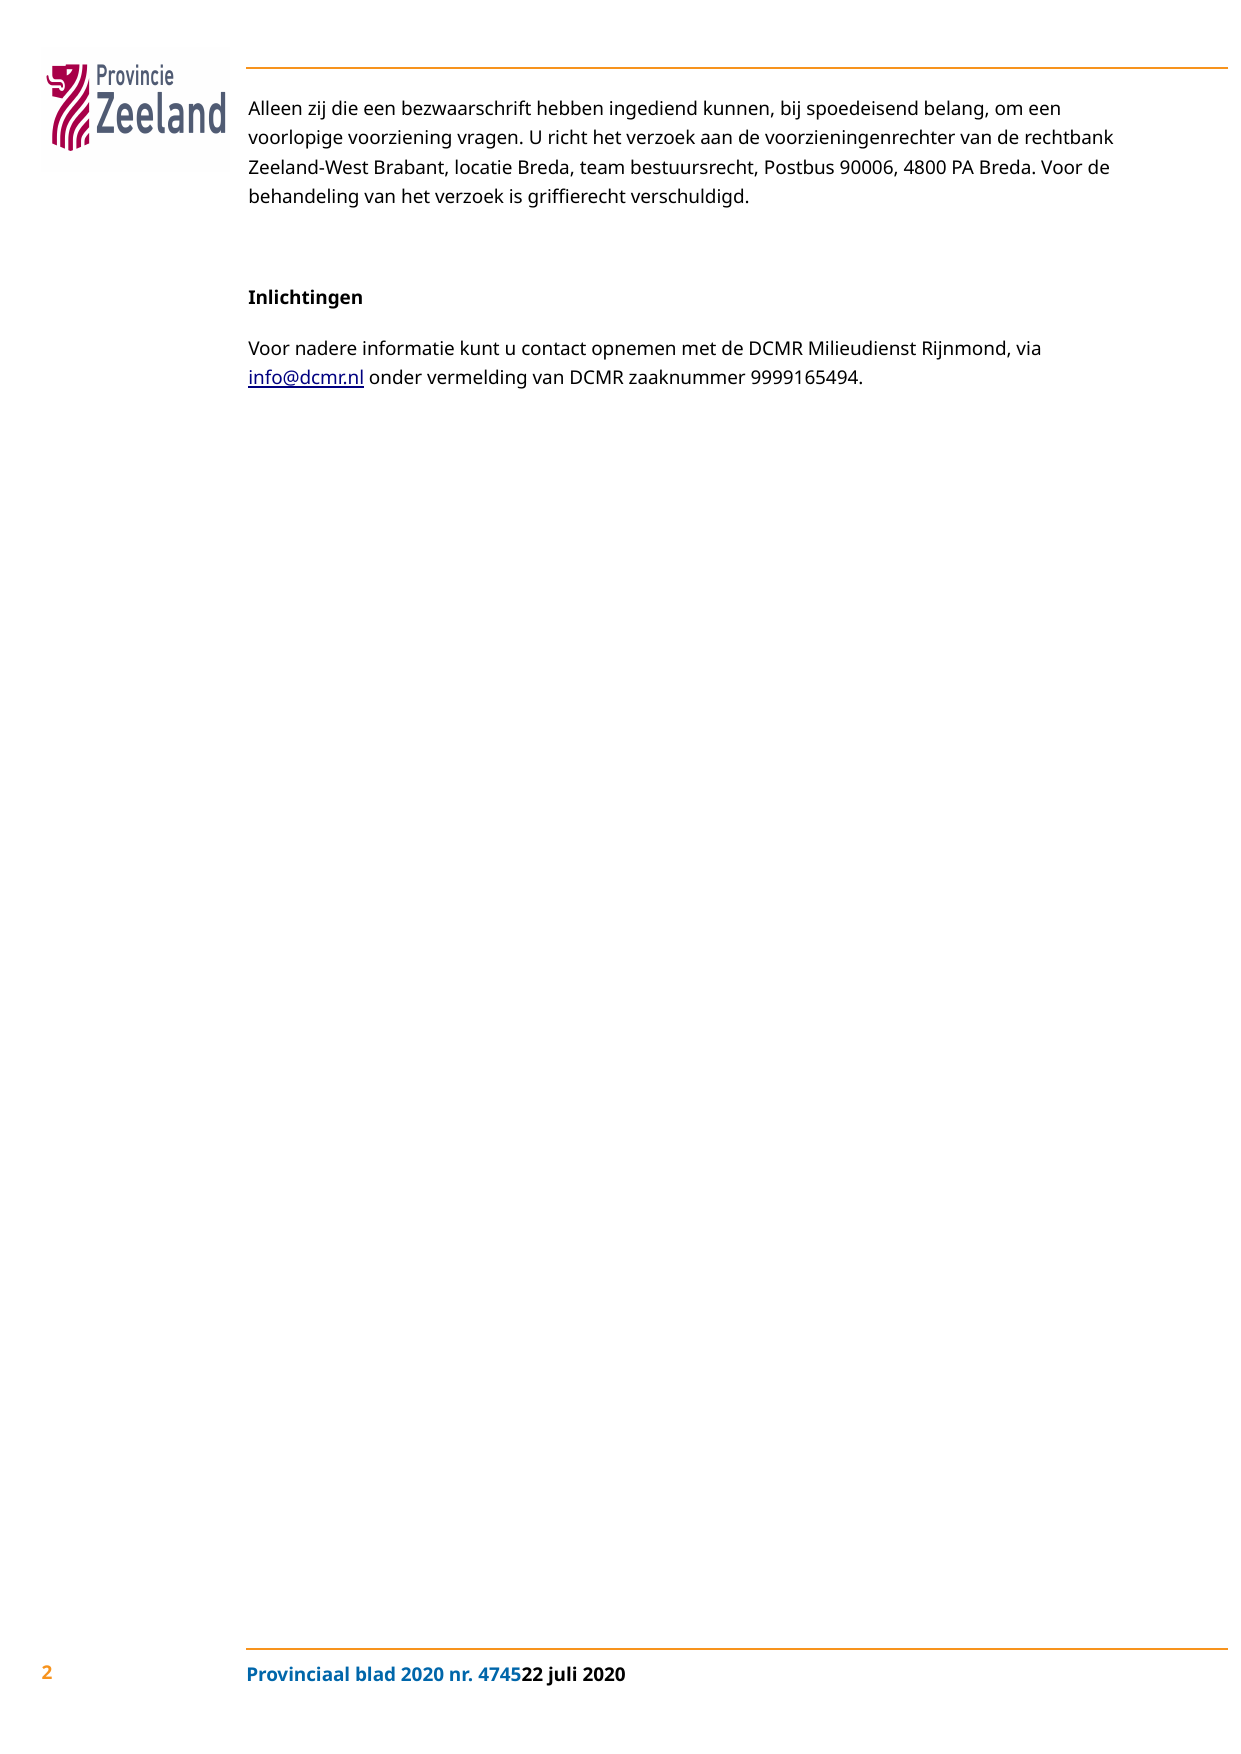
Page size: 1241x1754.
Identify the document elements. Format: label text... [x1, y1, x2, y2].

text Alleen zij die een bezwaarschrift hebben ingediend kunnen, bij spoedeisend belang, om een voorlopige voorziening vragen. U richt het verzoek aan de voorzieningenrechter van de rechtbank Zeeland-West Brabant, locatie Breda, team bestuursrecht, Postbus 90006, 4800 PA Breda. Voor de behandeling van het verzoek is griffierecht verschuldigd. [248, 95, 1152, 209]
text Voor nadere informatie kunt u contact opnemen met de DCMR Milieudienst Rijnmond, via info@dcmr.nl onder vermelding van DCMR zaaknummer 9999165494. [248, 335, 1152, 390]
text Inlichtingen [248, 284, 1152, 310]
picture [41, 47, 231, 172]
